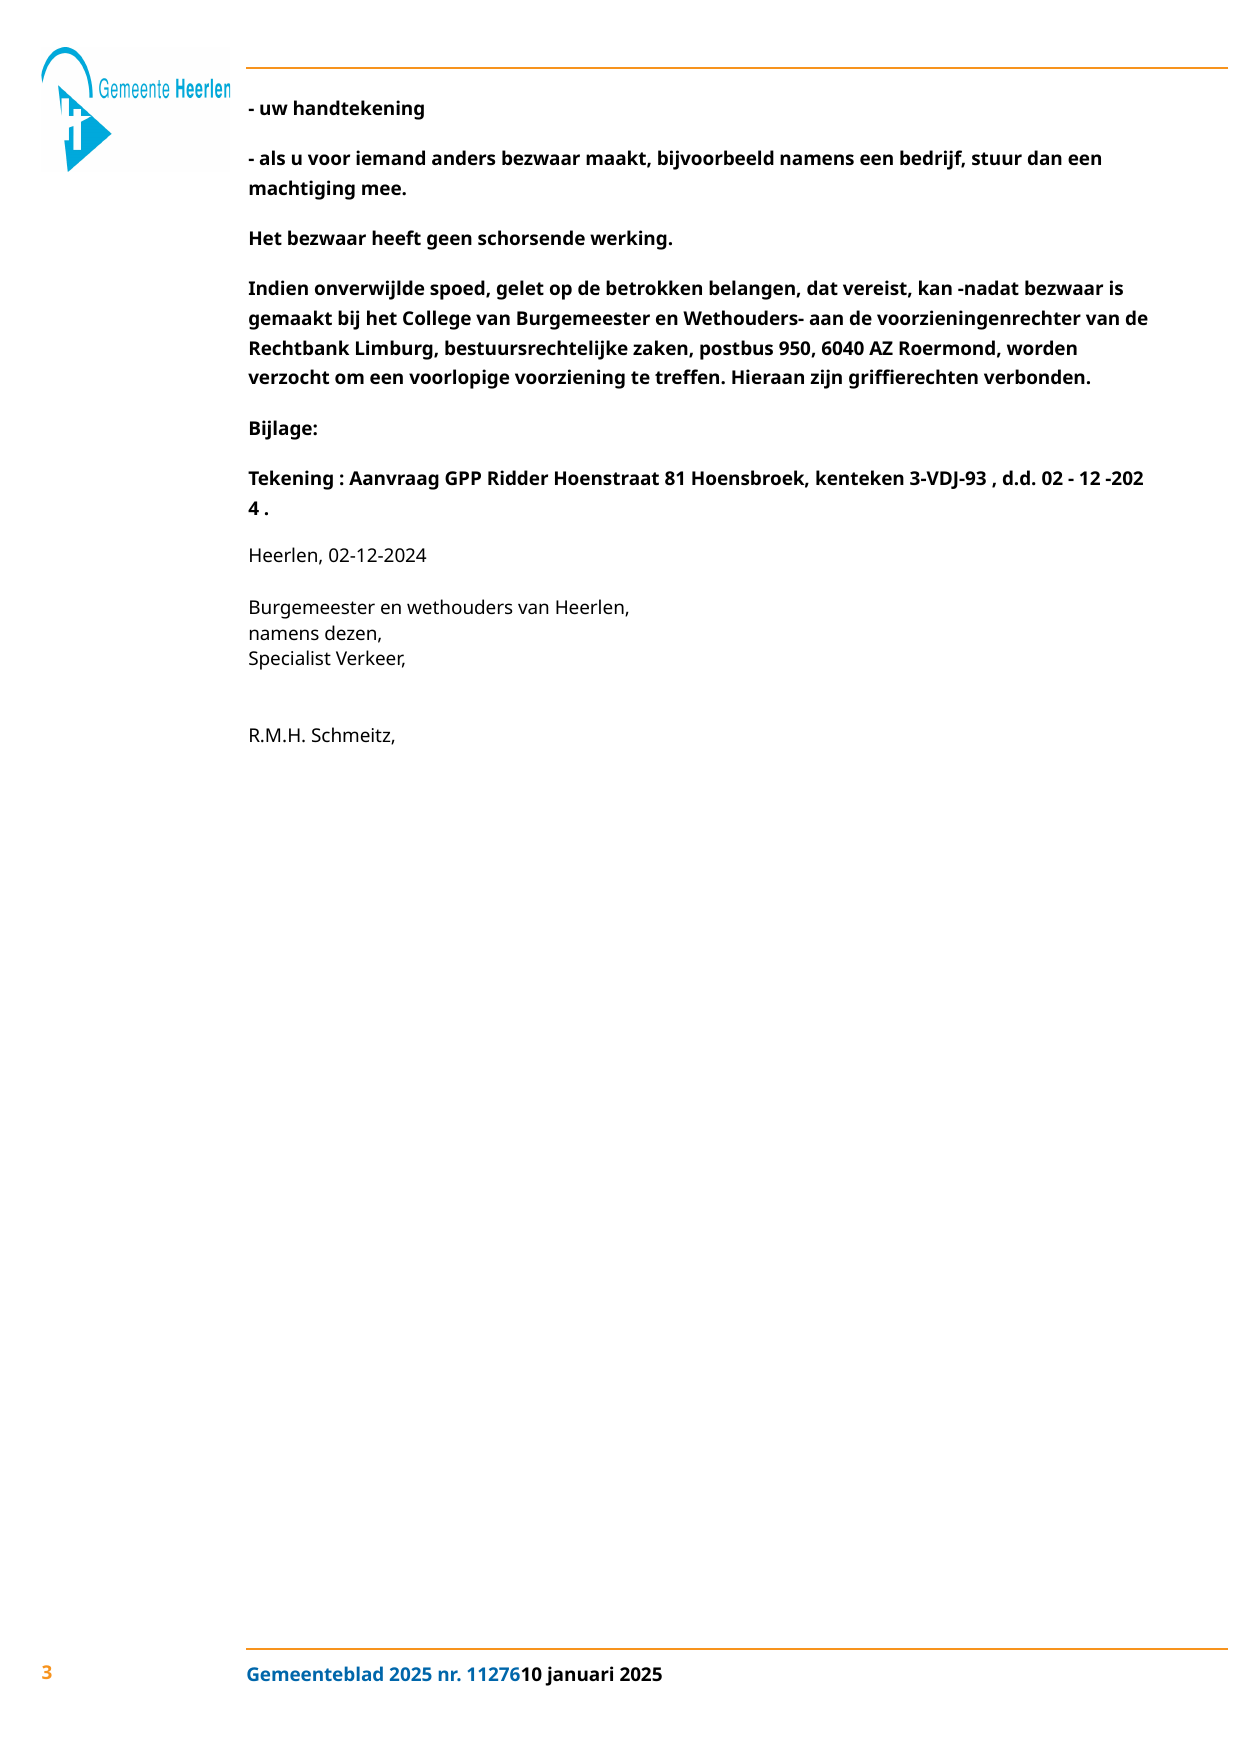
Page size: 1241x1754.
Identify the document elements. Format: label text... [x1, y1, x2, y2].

picture [41, 47, 231, 172]
text Bijlage: [248, 415, 1152, 441]
text Tekening : Aanvraag GPP Ridder Hoenstraat 81 Hoensbroek, kenteken 3-VDJ-93 , d.d. 02 - 12 -202 4 . [248, 465, 1152, 521]
text - uw handtekening [248, 95, 1152, 121]
text namens dezen, [248, 620, 1152, 646]
text Het bezwaar heeft geen schorsende werking. [248, 225, 1152, 251]
text - als u voor iemand anders bezwaar maakt, bijvoorbeeld namens een bedrijf, stuur dan een machtiging mee. [248, 145, 1152, 201]
text Specialist Verkeer, [248, 646, 1152, 671]
text Heerlen, 02-12-2024 [248, 543, 1152, 568]
picture [41, 47, 59, 70]
text Burgemeester en wethouders van Heerlen, [248, 594, 1152, 620]
text Indien onverwijlde spoed, gelet op de betrokken belangen, dat vereist, kan -nadat bezwaar is gemaakt bij het College van Burgemeester en Wethouders- aan de voorzieningenrechter van de Rechtbank Limburg, bestuursrechtelijke zaken, postbus 950, 6040 AZ Roermond, worden verzocht om een voorlopige voorziening te treffen. Hieraan zijn griffierechten verbonden. [248, 276, 1152, 390]
text R.M.H. Schmeitz, [248, 723, 1152, 748]
